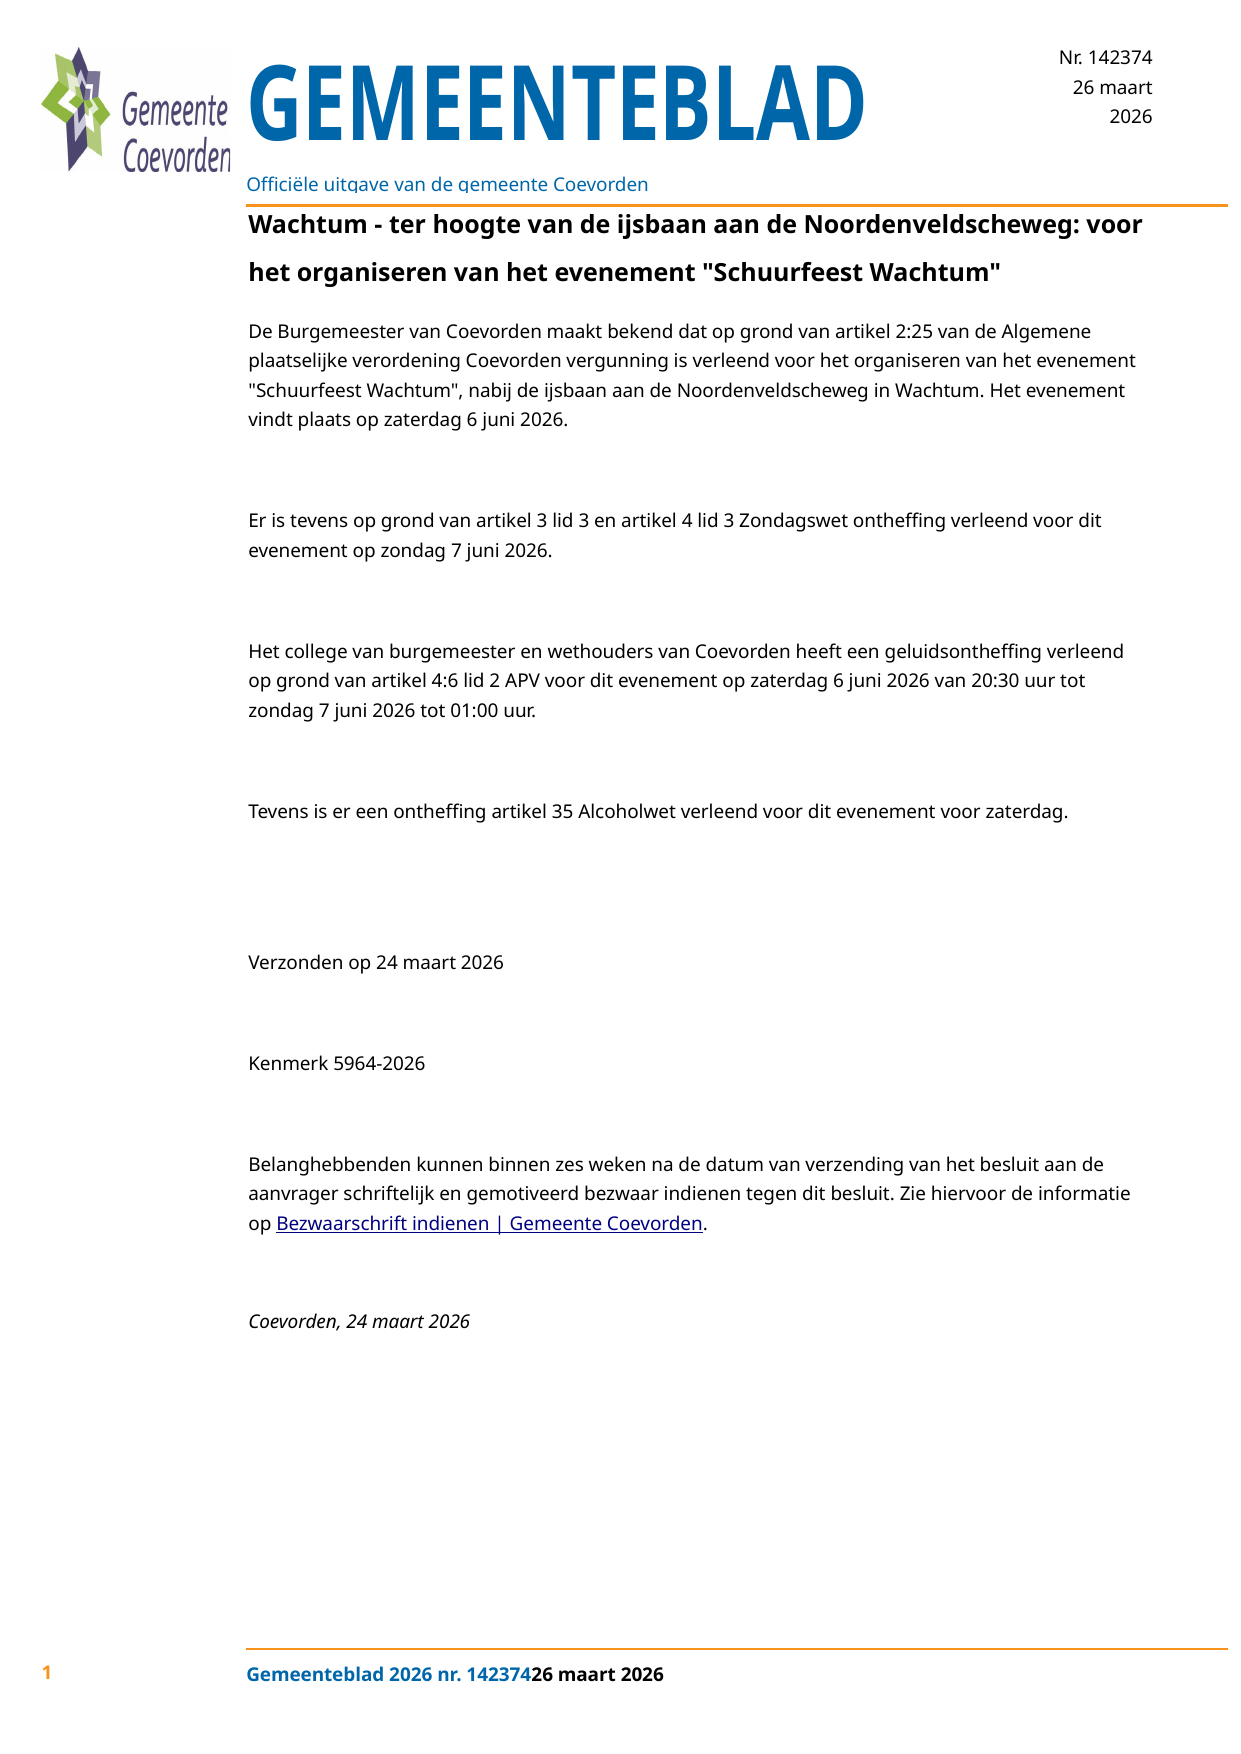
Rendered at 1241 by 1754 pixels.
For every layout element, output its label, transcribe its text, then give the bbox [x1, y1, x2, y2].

text Tevens is er een ontheffing artikel 35 Alcoholwet verleend voor dit evenement voor zaterdag. [248, 798, 1152, 824]
text Kenmerk 5964-2026 [248, 1050, 1152, 1076]
text De Burgemeester van Coevorden maakt bekend dat op grond van artikel 2:25 van de Algemene plaatselijke verordening Coevorden vergunning is verleend voor het organiseren van het evenement "Schuurfeest Wachtum", nabij de ijsbaan aan de Noordenveldscheweg in Wachtum. Het evenement vindt plaats op zaterdag 6 juni 2026. [248, 318, 1152, 432]
text Wachtum - ter hoogte van de ijsbaan aan de Noordenveldscheweg: voor het organiseren van het evenement "Schuurfeest Wachtum" [248, 207, 1152, 288]
picture [41, 47, 231, 172]
text Het college van burgemeester en wethouders van Coevorden heeft een geluidsontheffing verleend op grond van artikel 4:6 lid 2 APV voor dit evenement op zaterdag 6 juni 2026 van 20:30 uur tot zondag 7 juni 2026 tot 01:00 uur. [248, 638, 1152, 723]
text Coevorden, 24 maart 2026 [248, 1308, 1152, 1334]
text Verzonden op 24 maart 2026 [248, 949, 1152, 975]
text Belanghebbenden kunnen binnen zes weken na de datum van verzending van het besluit aan de aanvrager schriftelijk en gemotiveerd bezwaar indienen tegen dit besluit. Zie hiervoor de informatie op Bezwaarschrift indienen | Gemeente Coevorden. [248, 1151, 1152, 1236]
text Er is tevens op grond van artikel 3 lid 3 en artikel 4 lid 3 Zondagswet ontheffing verleend voor dit evenement op zondag 7 juni 2026. [248, 507, 1152, 563]
